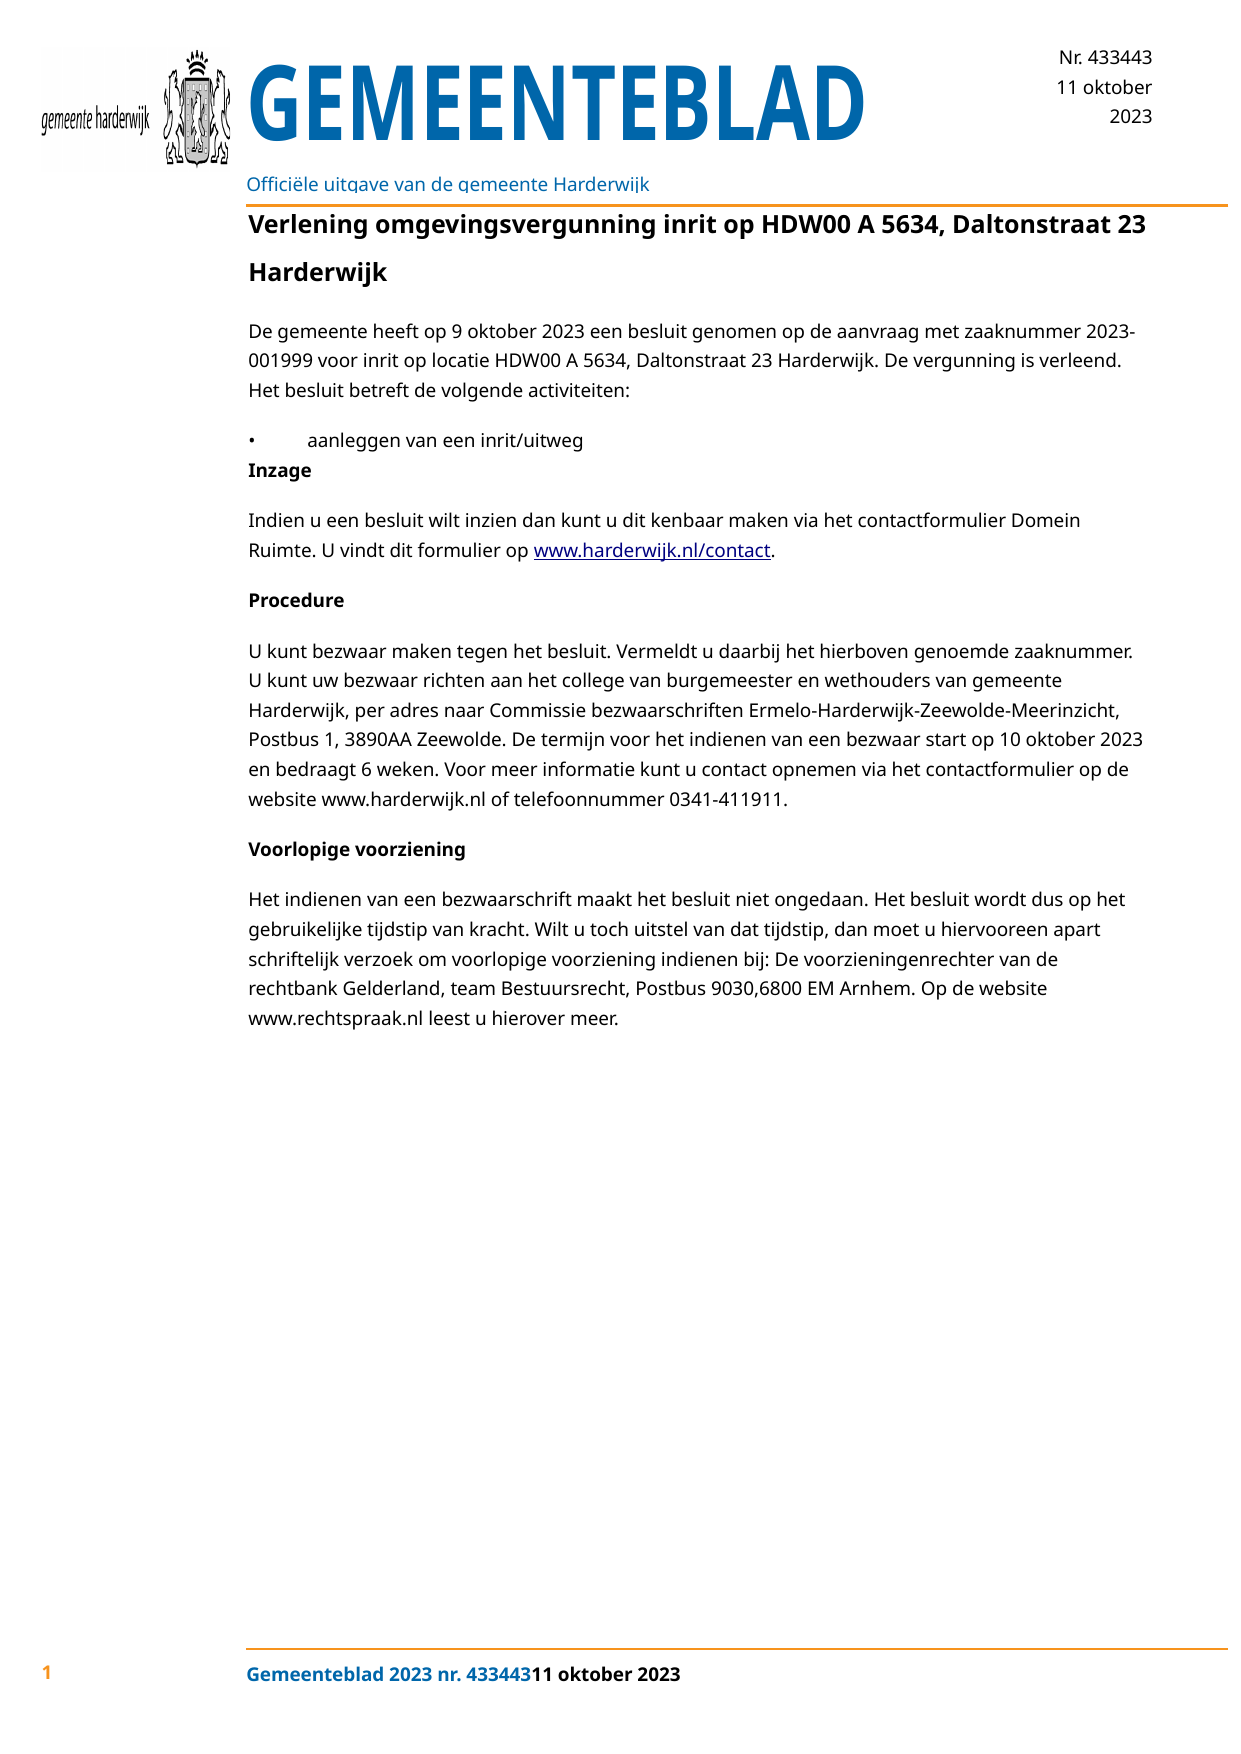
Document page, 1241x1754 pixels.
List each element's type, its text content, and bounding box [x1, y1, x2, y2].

text De gemeente heeft op 9 oktober 2023 een besluit genomen op de aanvraag met zaaknummer 2023-001999 voor inrit op locatie HDW00 A 5634, Daltonstraat 23 Harderwijk. De vergunning is verleend. Het besluit betreft de volgende activiteiten: [248, 318, 1152, 403]
text Indien u een besluit wilt inzien dan kunt u dit kenbaar maken via het contactformulier Domein Ruimte. U vindt dit formulier op www.harderwijk.nl/contact. [248, 507, 1152, 563]
text Het indienen van een bezwaarschrift maakt het besluit niet ongedaan. Het besluit wordt dus op het gebruikelijke tijdstip van kracht. Wilt u toch uitstel van dat tijdstip, dan moet u hiervooreen apart schriftelijk verzoek om voorlopige voorziening indienen bij: De voorzieningenrechter van de rechtbank Gelderland, team Bestuursrecht, Postbus 9030,6800 EM Arnhem. Op de website www.rechtspraak.nl leest u hierover meer. [248, 887, 1152, 1031]
text U kunt bezwaar maken tegen het besluit. Vermeldt u daarbij het hierboven genoemde zaaknummer. U kunt uw bezwaar richten aan het college van burgemeester en wethouders van gemeente Harderwijk, per adres naar Commissie bezwaarschriften Ermelo-Harderwijk-Zeewolde-Meerinzicht, Postbus 1, 3890AA Zeewolde. De termijn voor het indienen van een bezwaar start op 10 oktober 2023 en bedraagt 6 weken. Voor meer informatie kunt u contact opnemen via het contactformulier op de website www.harderwijk.nl of telefoonnummer 0341-411911. [248, 638, 1152, 812]
list aanleggen van een inrit/uitweg [248, 427, 1152, 453]
text Voorlopige voorziening [248, 836, 1152, 862]
text Procedure [248, 587, 1152, 613]
picture [41, 47, 231, 172]
text Inzage [248, 457, 1152, 483]
text Verlening omgevingsvergunning inrit op HDW00 A 5634, Daltonstraat 23 Harderwijk [248, 207, 1152, 288]
